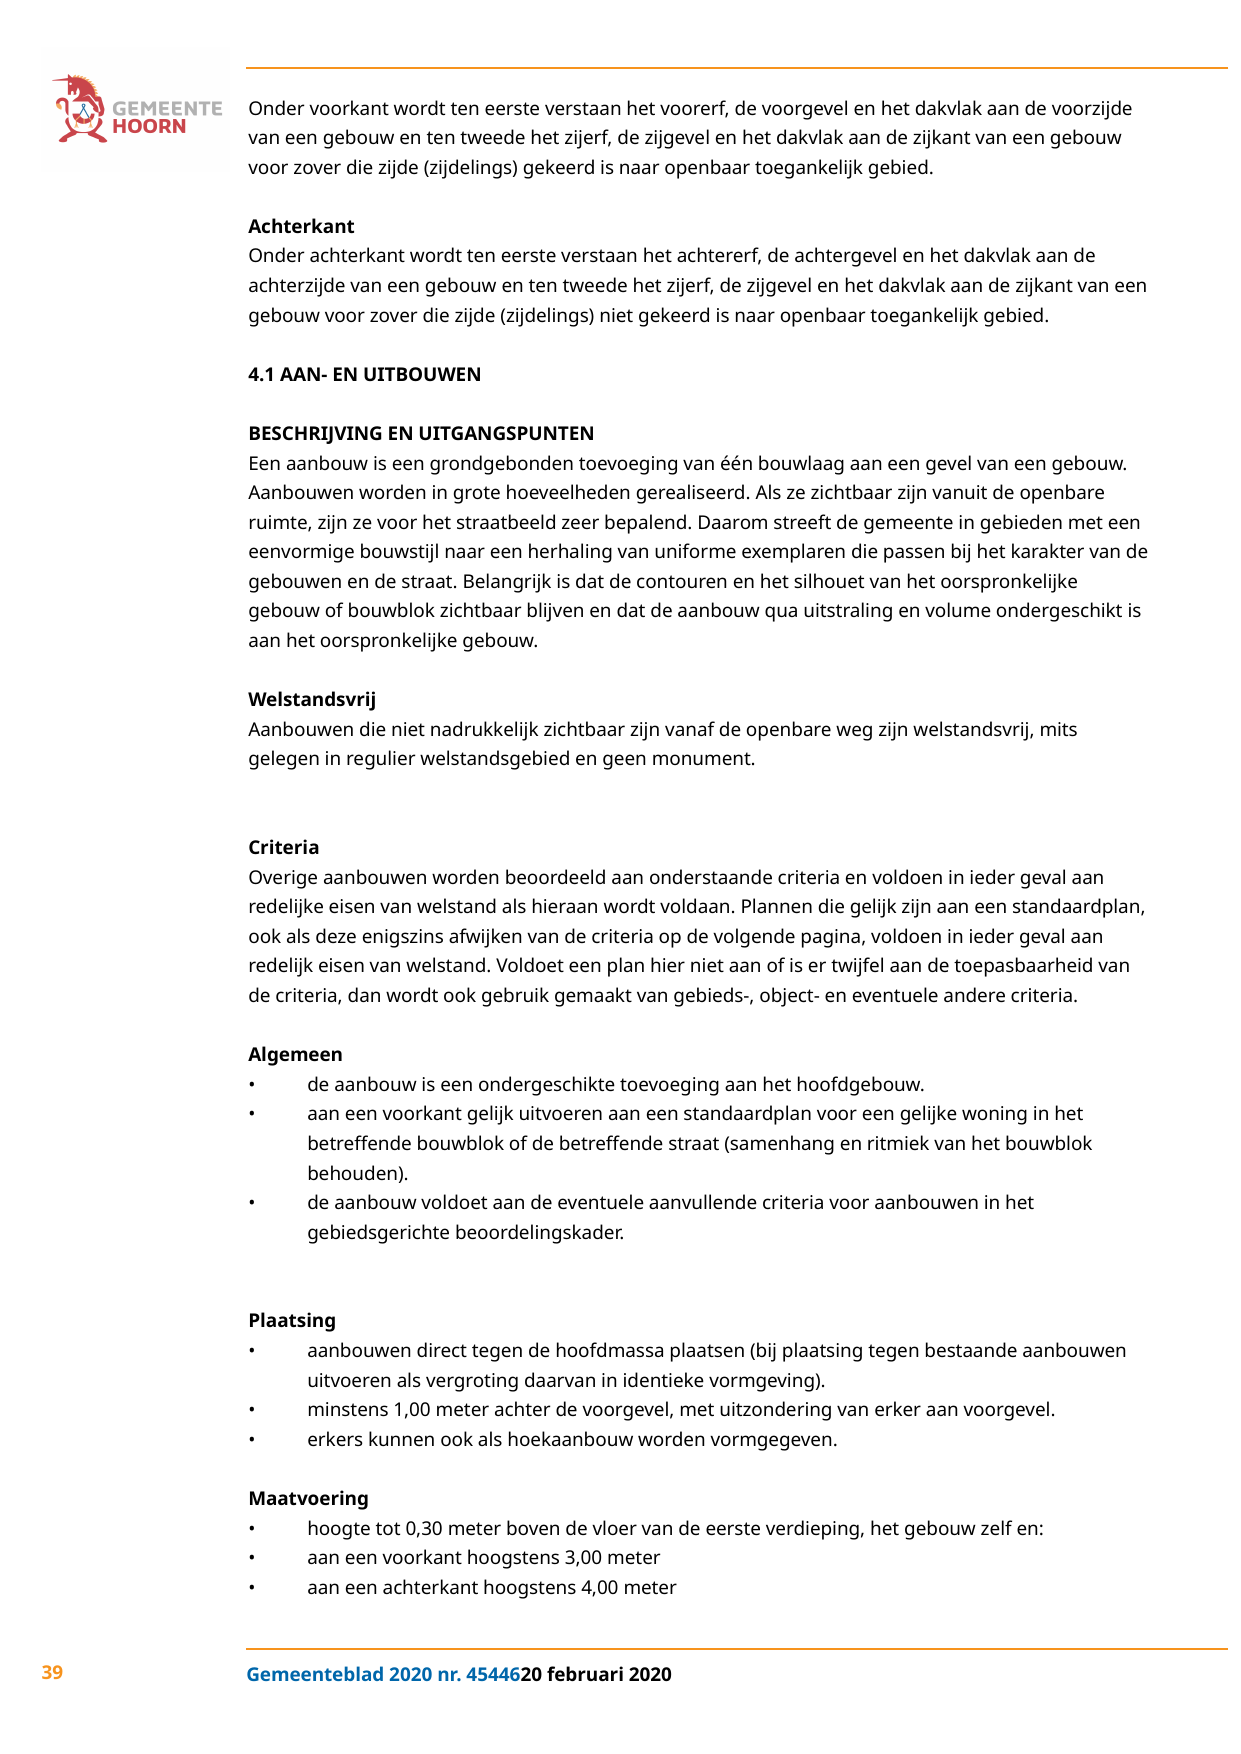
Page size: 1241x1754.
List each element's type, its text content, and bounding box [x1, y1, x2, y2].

list aan een voorkant gelijk uitvoeren aan een standaardplan voor een gelijke woning in het betreffende bouwblok of de betreffende straat (samenhang en ritmiek van het bouwblok behouden). [248, 1101, 1152, 1186]
list de aanbouw is een ondergeschikte toevoeging aan het hoofdgebouw. [248, 1071, 1152, 1097]
text Plaatsing [248, 1308, 1152, 1333]
list de aanbouw voldoet aan de eventuele aanvullende criteria voor aanbouwen in het gebiedsgerichte beoordelingskader. [248, 1189, 1152, 1245]
list aan een achterkant hoogstens 4,00 meter [248, 1574, 1152, 1600]
text Overige aanbouwen worden beoordeeld aan onderstaande criteria en voldoen in ieder geval aan redelijke eisen van welstand als hieraan wordt voldaan. Plannen die gelijk zijn aan een standaardplan, ook als deze enigszins afwijken van de criteria op de volgende pagina, voldoen in ieder geval aan redelijk eisen van welstand. Voldoet een plan hier niet aan of is er twijfel aan de toepasbaarheid van de criteria, dan wordt ook gebruik gemaakt van gebieds-, object- en eventuele andere criteria. [248, 864, 1152, 1008]
text Onder voorkant wordt ten eerste verstaan het voorerf, de voorgevel en het dakvlak aan de voorzijde van een gebouw en ten tweede het zijerf, de zijgevel en het dakvlak aan de zijkant van een gebouw voor zover die zijde (zijdelings) gekeerd is naar openbaar toegankelijk gebied. [248, 95, 1152, 180]
list hoogte tot 0,30 meter boven de vloer van de eerste verdieping, het gebouw zelf en: [248, 1515, 1152, 1541]
text Achterkant [248, 213, 1152, 239]
text Een aanbouw is een grondgebonden toevoeging van één bouwlaag aan een gevel van een gebouw. Aanbouwen worden in grote hoeveelheden gerealiseerd. Als ze zichtbaar zijn vanuit de openbare ruimte, zijn ze voor het straatbeeld zeer bepalend. Daarom streeft de gemeente in gebieden met een eenvormige bouwstijl naar een herhaling van uniforme exemplaren die passen bij het karakter van de gebouwen en de straat. Belangrijk is dat de contouren en het silhouet van het oorspronkelijke gebouw of bouwblok zichtbaar blijven en dat de aanbouw qua uitstraling en volume ondergeschikt is aan het oorspronkelijke gebouw. [248, 450, 1152, 653]
list aanbouwen direct tegen de hoofdmassa plaatsen (bij plaatsing tegen bestaande aanbouwen uitvoeren als vergroting daarvan in identieke vormgeving). [248, 1337, 1152, 1393]
text BESCHRIJVING EN UITGANGSPUNTEN [248, 420, 1152, 446]
text Onder achterkant wordt ten eerste verstaan het achtererf, de achtergevel en het dakvlak aan de achterzijde van een gebouw en ten tweede het zijerf, de zijgevel en het dakvlak aan de zijkant van een gebouw voor zover die zijde (zijdelings) niet gekeerd is naar openbaar toegankelijk gebied. [248, 243, 1152, 328]
text Welstandsvrij [248, 686, 1152, 712]
picture [41, 47, 231, 172]
list minstens 1,00 meter achter de voorgevel, met uitzondering van erker aan voorgevel. [248, 1396, 1152, 1422]
list aan een voorkant hoogstens 3,00 meter [248, 1544, 1152, 1570]
text Maatvoering [248, 1485, 1152, 1511]
text 4.1 AAN- EN UITBOUWEN [248, 361, 1152, 387]
text Algemeen [248, 1041, 1152, 1067]
text Criteria [248, 834, 1152, 860]
text Aanbouwen die niet nadrukkelijk zichtbaar zijn vanaf de openbare weg zijn welstandsvrij, mits gelegen in regulier welstandsgebied en geen monument. [248, 716, 1152, 771]
list erkers kunnen ook als hoekaanbouw worden vormgegeven. [248, 1426, 1152, 1452]
